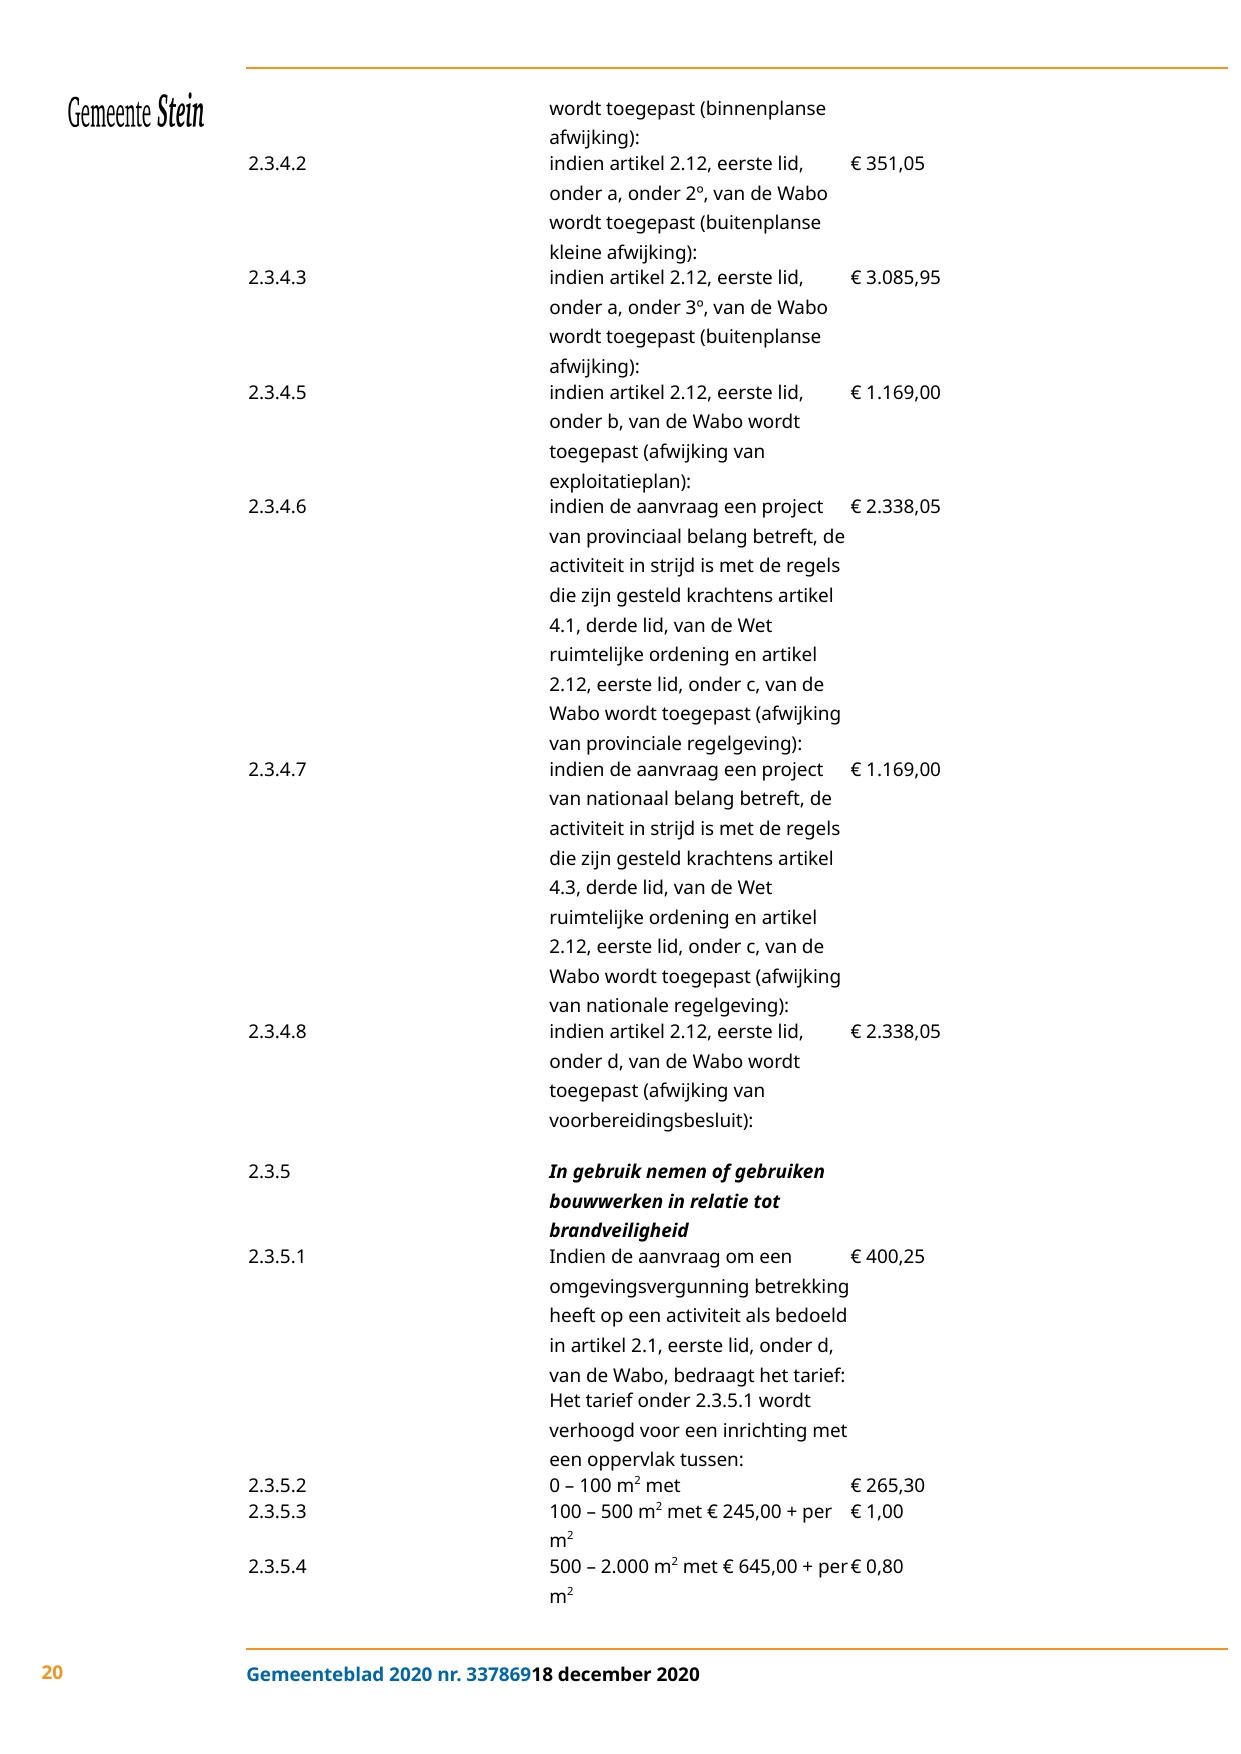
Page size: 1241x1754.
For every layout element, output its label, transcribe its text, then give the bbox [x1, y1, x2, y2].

table_cell 0 – 100 m2 met [549, 1473, 850, 1498]
table_cell indien artikel 2.12, eerste lid, onder b, van de Wabo wordt toegepast (afwijking van exploitatieplan): [549, 379, 850, 493]
table_cell [850, 95, 1152, 150]
table_cell € 265,30 [850, 1473, 1152, 1498]
table_cell Indien de aanvraag om een omgevingsvergunning betrekking heeft op een activiteit als bedoeld in artikel 2.1, eerste lid, onder d, van de Wabo, bedraagt het tarief: [549, 1244, 850, 1387]
table_cell [248, 1133, 549, 1158]
table_cell 2.3.4.5 [248, 379, 549, 493]
table_cell € 1.169,00 [850, 756, 1152, 1018]
table_cell 2.3.4.8 [248, 1018, 549, 1133]
table_cell [248, 95, 549, 150]
table_cell indien artikel 2.12, eerste lid, onder a, onder 3º, van de Wabo wordt toegepast (buitenplanse afwijking): [549, 265, 850, 379]
table_cell 2.3.4.6 [248, 494, 549, 756]
table_cell 2.3.4.2 [248, 150, 549, 264]
table_cell € 400,25 [850, 1244, 1152, 1387]
table_cell indien artikel 2.12, eerste lid, onder a, onder 2º, van de Wabo wordt toegepast (buitenplanse kleine afwijking): [549, 150, 850, 264]
table_cell wordt toegepast (binnenplanse afwijking): [549, 95, 850, 150]
table_cell 2.3.4.3 [248, 265, 549, 379]
table_cell 2.3.5.1 [248, 1244, 549, 1387]
table_cell 2.3.5 [248, 1159, 549, 1243]
table_cell indien de aanvraag een project van provinciaal belang betreft, de activiteit in strijd is met de regels die zijn gesteld krachtens artikel 4.1, derde lid, van de Wet ruimtelijke ordening en artikel 2.12, eerste lid, onder c, van de Wabo wordt toegepast (afwijking van provinciale regelgeving): [549, 494, 850, 756]
table_cell [248, 1388, 549, 1472]
table_cell € 2.338,05 [850, 1018, 1152, 1133]
table_cell 2.3.5.2 [248, 1473, 549, 1498]
table_cell € 1,00 [850, 1498, 1152, 1553]
picture [41, 47, 231, 172]
table_cell [850, 1388, 1152, 1472]
table_cell In gebruik nemen of gebruiken bouwwerken in relatie tot brandveiligheid [549, 1159, 850, 1243]
table_cell € 351,05 [850, 150, 1152, 264]
table_cell € 3.085,95 [850, 265, 1152, 379]
table_cell indien artikel 2.12, eerste lid, onder d, van de Wabo wordt toegepast (afwijking van voorbereidingsbesluit): [549, 1018, 850, 1133]
table_cell Het tarief onder 2.3.5.1 wordt verhoogd voor een inrichting met een oppervlak tussen: [549, 1388, 850, 1472]
table_cell € 1.169,00 [850, 379, 1152, 493]
table_cell [850, 1159, 1152, 1243]
table_cell indien de aanvraag een project van nationaal belang betreft, de activiteit in strijd is met de regels die zijn gesteld krachtens artikel 4.3, derde lid, van de Wet ruimtelijke ordening en artikel 2.12, eerste lid, onder c, van de Wabo wordt toegepast (afwijking van nationale regelgeving): [549, 756, 850, 1018]
table_cell 2.3.4.7 [248, 756, 549, 1018]
table_cell 2.3.5.3 [248, 1498, 549, 1553]
table_cell [850, 1133, 1152, 1158]
table_cell 500 – 2.000 m2 met € 645,00 + per m2 [549, 1554, 850, 1609]
table_cell € 0,80 [850, 1554, 1152, 1609]
table_cell € 2.338,05 [850, 494, 1152, 756]
table_cell 100 – 500 m2 met € 245,00 + per m2 [549, 1498, 850, 1553]
table_cell 2.3.5.4 [248, 1554, 549, 1609]
table_cell [549, 1133, 850, 1158]
